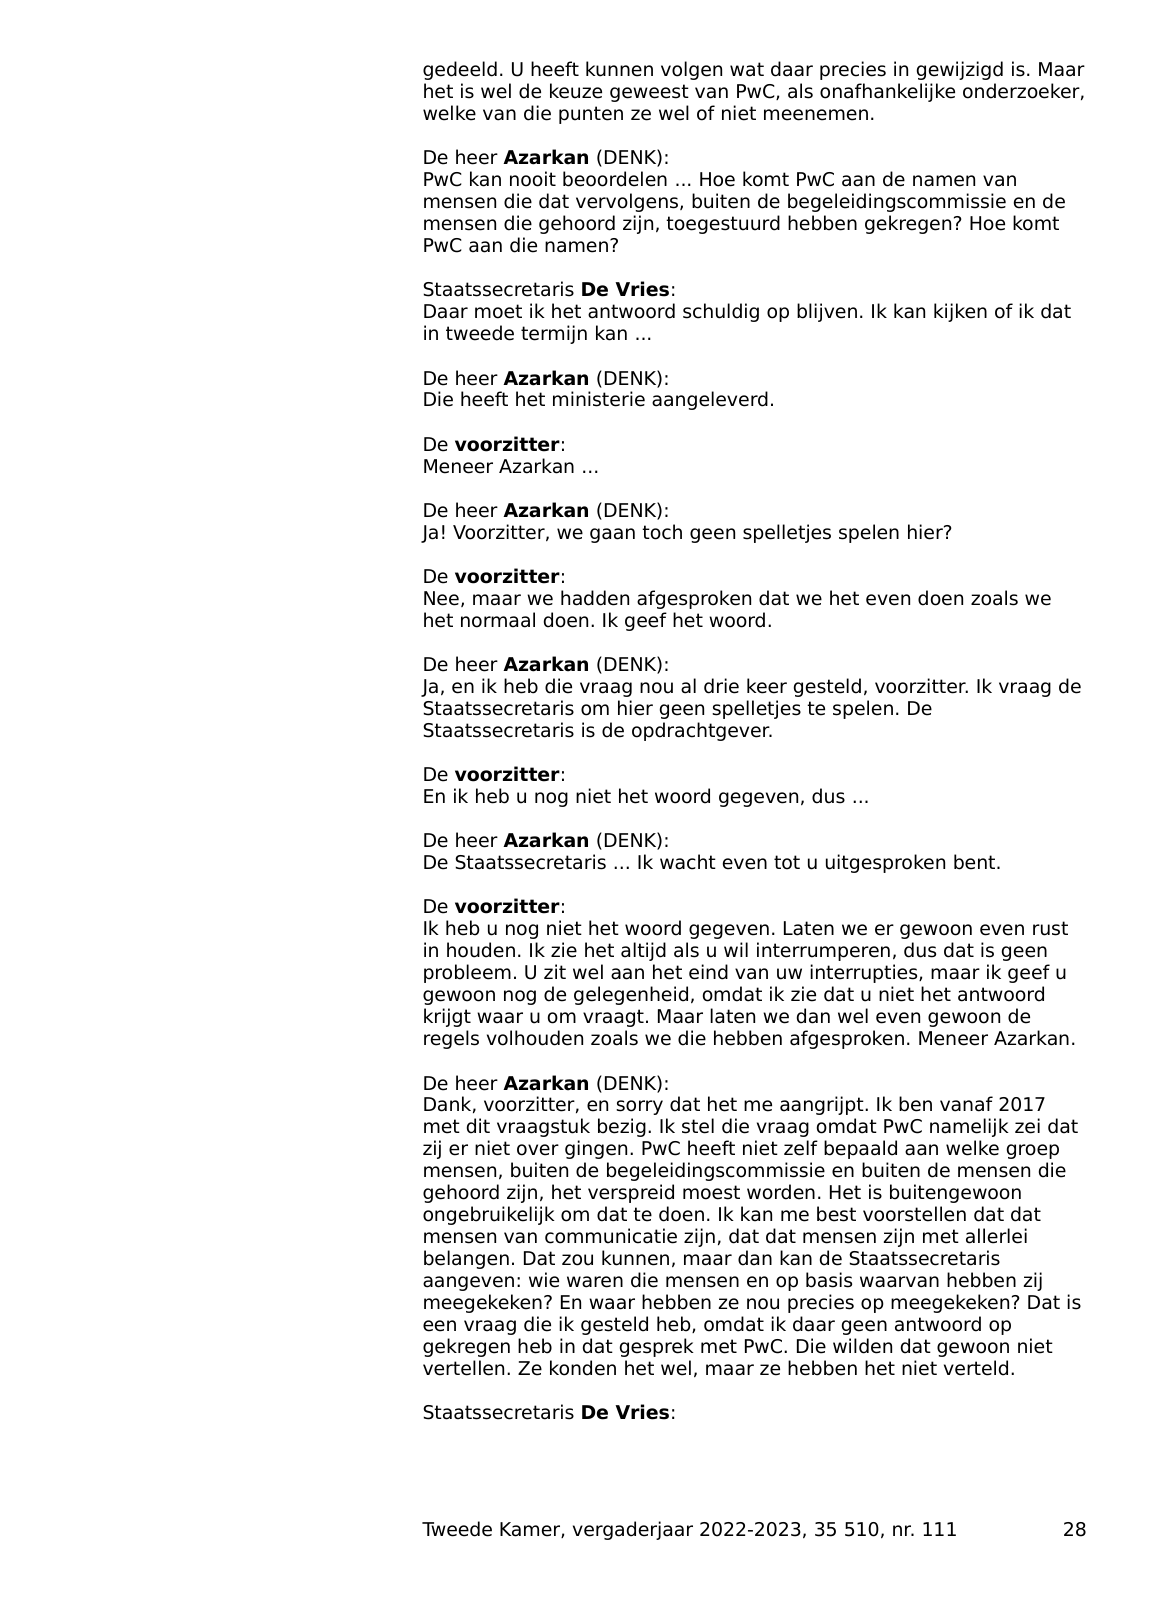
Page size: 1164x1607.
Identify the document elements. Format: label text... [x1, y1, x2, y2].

text De heer Azarkan (DENK): [422, 830, 1087, 852]
text Ja, en ik heb die vraag nou al drie keer gesteld, voorzitter. Ik vraag de Staatssecretaris om hier geen spelletjes te spelen. De Staatssecretaris is de opdrachtgever. [422, 676, 1087, 742]
text De heer Azarkan (DENK): [422, 367, 1087, 389]
text gedeeld. U heeft kunnen volgen wat daar precies in gewijzigd is. Maar het is wel de keuze geweest van PwC, als onafhankelijke onderzoeker, welke van die punten ze wel of niet meenemen. [422, 59, 1087, 125]
text De heer Azarkan (DENK): [422, 147, 1087, 169]
text De heer Azarkan (DENK): [422, 654, 1087, 676]
text Staatssecretaris De Vries: [422, 1402, 1087, 1424]
text En ik heb u nog niet het woord gegeven, dus ... [422, 786, 1087, 808]
text De heer Azarkan (DENK): [422, 500, 1087, 522]
text Die heeft het ministerie aangeleverd. [422, 389, 1087, 411]
text De voorzitter: [422, 433, 1087, 456]
text Ja! Voorzitter, we gaan toch geen spelletjes spelen hier? [422, 522, 1087, 544]
text Nee, maar we hadden afgesproken dat we het even doen zoals we het normaal doen. Ik geef het woord. [422, 588, 1087, 632]
text Ik heb u nog niet het woord gegeven. Laten we er gewoon even rust in houden. Ik zie het altijd als u wil interrumperen, dus dat is geen probleem. U zit wel aan het eind van uw interrupties, maar ik geef u gewoon nog de gelegenheid, omdat ik zie dat u niet het antwoord krijgt waar u om vraagt. Maar laten we dan wel even gewoon de regels volhouden zoals we die hebben afgesproken. Meneer Azarkan. [422, 918, 1087, 1050]
text De Staatssecretaris ... Ik wacht even tot u uitgesproken bent. [422, 852, 1087, 874]
text Daar moet ik het antwoord schuldig op blijven. Ik kan kijken of ik dat in tweede termijn kan ... [422, 301, 1087, 345]
text De voorzitter: [422, 764, 1087, 786]
text De heer Azarkan (DENK): [422, 1072, 1087, 1094]
text De voorzitter: [422, 566, 1087, 588]
text PwC kan nooit beoordelen ... Hoe komt PwC aan de namen van mensen die dat vervolgens, buiten de begeleidingscommissie en de mensen die gehoord zijn, toegestuurd hebben gekregen? Hoe komt PwC aan die namen? [422, 169, 1087, 257]
text Dank, voorzitter, en sorry dat het me aangrijpt. Ik ben vanaf 2017 met dit vraagstuk bezig. Ik stel die vraag omdat PwC namelijk zei dat zij er niet over gingen. PwC heeft niet zelf bepaald aan welke groep mensen, buiten de begeleidingscommissie en buiten de mensen die gehoord zijn, het verspreid moest worden. Het is buitengewoon ongebruikelijk om dat te doen. Ik kan me best voorstellen dat dat mensen van communicatie zijn, dat dat mensen zijn met allerlei belangen. Dat zou kunnen, maar dan kan de Staatssecretaris aangeven: wie waren die mensen en op basis waarvan hebben zij meegekeken? En waar hebben ze nou precies op meegekeken? Dat is een vraag die ik gesteld heb, omdat ik daar geen antwoord op gekregen heb in dat gesprek met PwC. Die wilden dat gewoon niet vertellen. Ze konden het wel, maar ze hebben het niet verteld. [422, 1094, 1087, 1380]
text Meneer Azarkan ... [422, 456, 1087, 477]
text De voorzitter: [422, 896, 1087, 918]
text Staatssecretaris De Vries: [422, 279, 1087, 301]
